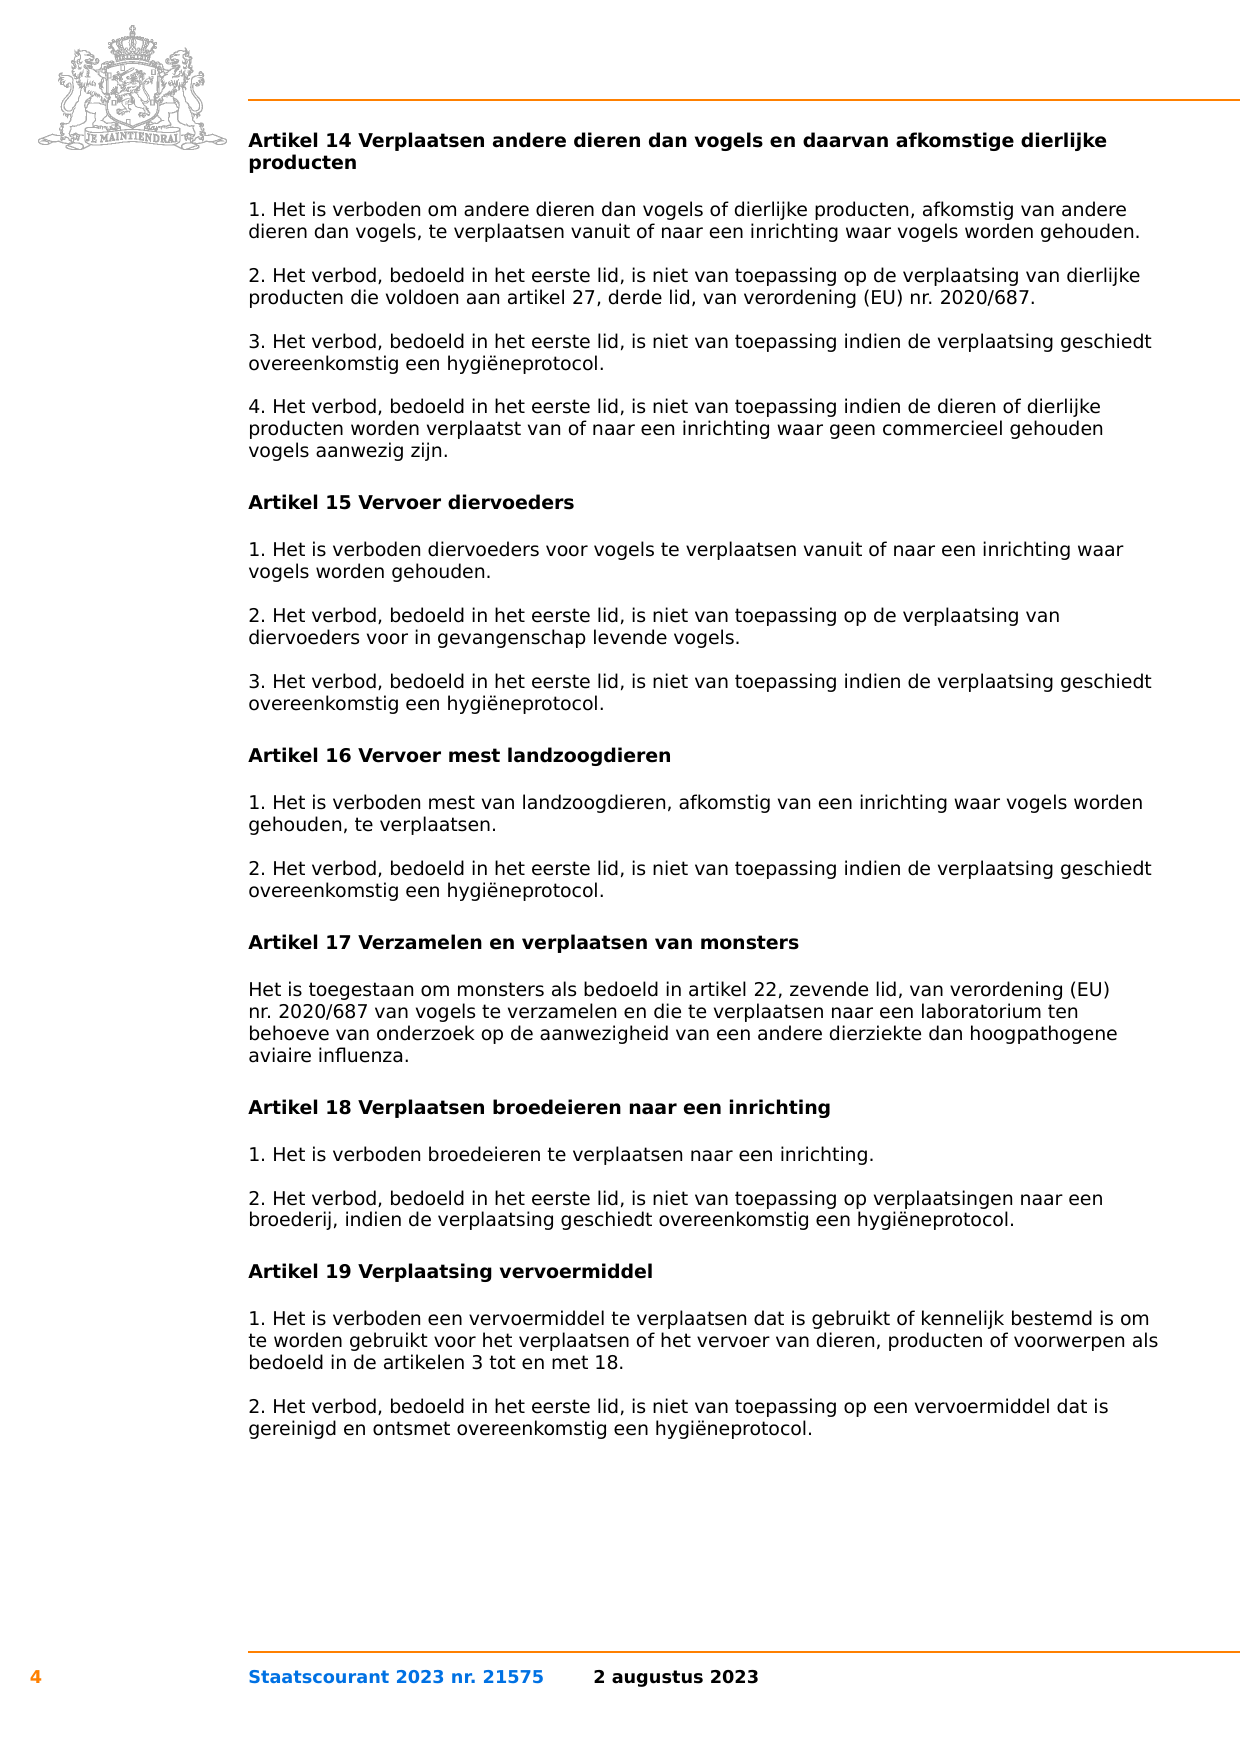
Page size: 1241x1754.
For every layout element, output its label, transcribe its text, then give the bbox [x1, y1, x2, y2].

text 1. Het is verboden om andere dieren dan vogels of dierlijke producten, afkomstig van andere dieren dan vogels, te verplaatsen vanuit of naar een inrichting waar vogels worden gehouden. [248, 199, 1163, 243]
text 2. Het verbod, bedoeld in het eerste lid, is niet van toepassing op de verplaatsing van diervoeders voor in gevangenschap levende vogels. [248, 605, 1163, 649]
text 3. Het verbod, bedoeld in het eerste lid, is niet van toepassing indien de verplaatsing geschiedt overeenkomstig een hygiëneprotocol. [248, 671, 1163, 715]
picture [38, 25, 227, 150]
subtitle Artikel 16 Vervoer mest landzoogdieren [248, 745, 1163, 767]
text 2. Het verbod, bedoeld in het eerste lid, is niet van toepassing op verplaatsingen naar een broederij, indien de verplaatsing geschiedt overeenkomstig een hygiëneprotocol. [248, 1187, 1163, 1231]
subtitle Artikel 14 Verplaatsen andere dieren dan vogels en daarvan afkomstige dierlijke producten [248, 130, 1163, 174]
text 2. Het verbod, bedoeld in het eerste lid, is niet van toepassing indien de verplaatsing geschiedt overeenkomstig een hygiëneprotocol. [248, 858, 1163, 902]
subtitle Artikel 15 Vervoer diervoeders [248, 492, 1163, 514]
text Het is toegestaan om monsters als bedoeld in artikel 22, zevende lid, van verordening (EU) nr. 2020/687 van vogels te verzamelen en die te verplaatsen naar een laboratorium ten behoeve van onderzoek op de aanwezigheid van een andere dierziekte dan hoogpathogene aviaire influenza. [248, 979, 1163, 1067]
text 4. Het verbod, bedoeld in het eerste lid, is niet van toepassing indien de dieren of dierlijke producten worden verplaatst van of naar een inrichting waar geen commercieel gehouden vogels aanwezig zijn. [248, 396, 1163, 462]
text 1. Het is verboden mest van landzoogdieren, afkomstig van een inrichting waar vogels worden gehouden, te verplaatsen. [248, 792, 1163, 836]
text 2. Het verbod, bedoeld in het eerste lid, is niet van toepassing op de verplaatsing van dierlijke producten die voldoen aan artikel 27, derde lid, van verordening (EU) nr. 2020/687. [248, 265, 1163, 309]
text 1. Het is verboden diervoeders voor vogels te verplaatsen vanuit of naar een inrichting waar vogels worden gehouden. [248, 539, 1163, 583]
subtitle Artikel 17 Verzamelen en verplaatsen van monsters [248, 932, 1163, 954]
subtitle Artikel 18 Verplaatsen broedeieren naar een inrichting [248, 1097, 1163, 1118]
text 3. Het verbod, bedoeld in het eerste lid, is niet van toepassing indien de verplaatsing geschiedt overeenkomstig een hygiëneprotocol. [248, 331, 1163, 374]
text 1. Het is verboden broedeieren te verplaatsen naar een inrichting. [248, 1143, 1163, 1166]
text 1. Het is verboden een vervoermiddel te verplaatsen dat is gebruikt of kennelijk bestemd is om te worden gebruikt voor het verplaatsen of het vervoer van dieren, producten of voorwerpen als bedoeld in de artikelen 3 tot en met 18. [248, 1308, 1163, 1374]
subtitle Artikel 19 Verplaatsing vervoermiddel [248, 1261, 1163, 1283]
text 2. Het verbod, bedoeld in het eerste lid, is niet van toepassing op een vervoermiddel dat is gereinigd en ontsmet overeenkomstig een hygiëneprotocol. [248, 1396, 1163, 1440]
